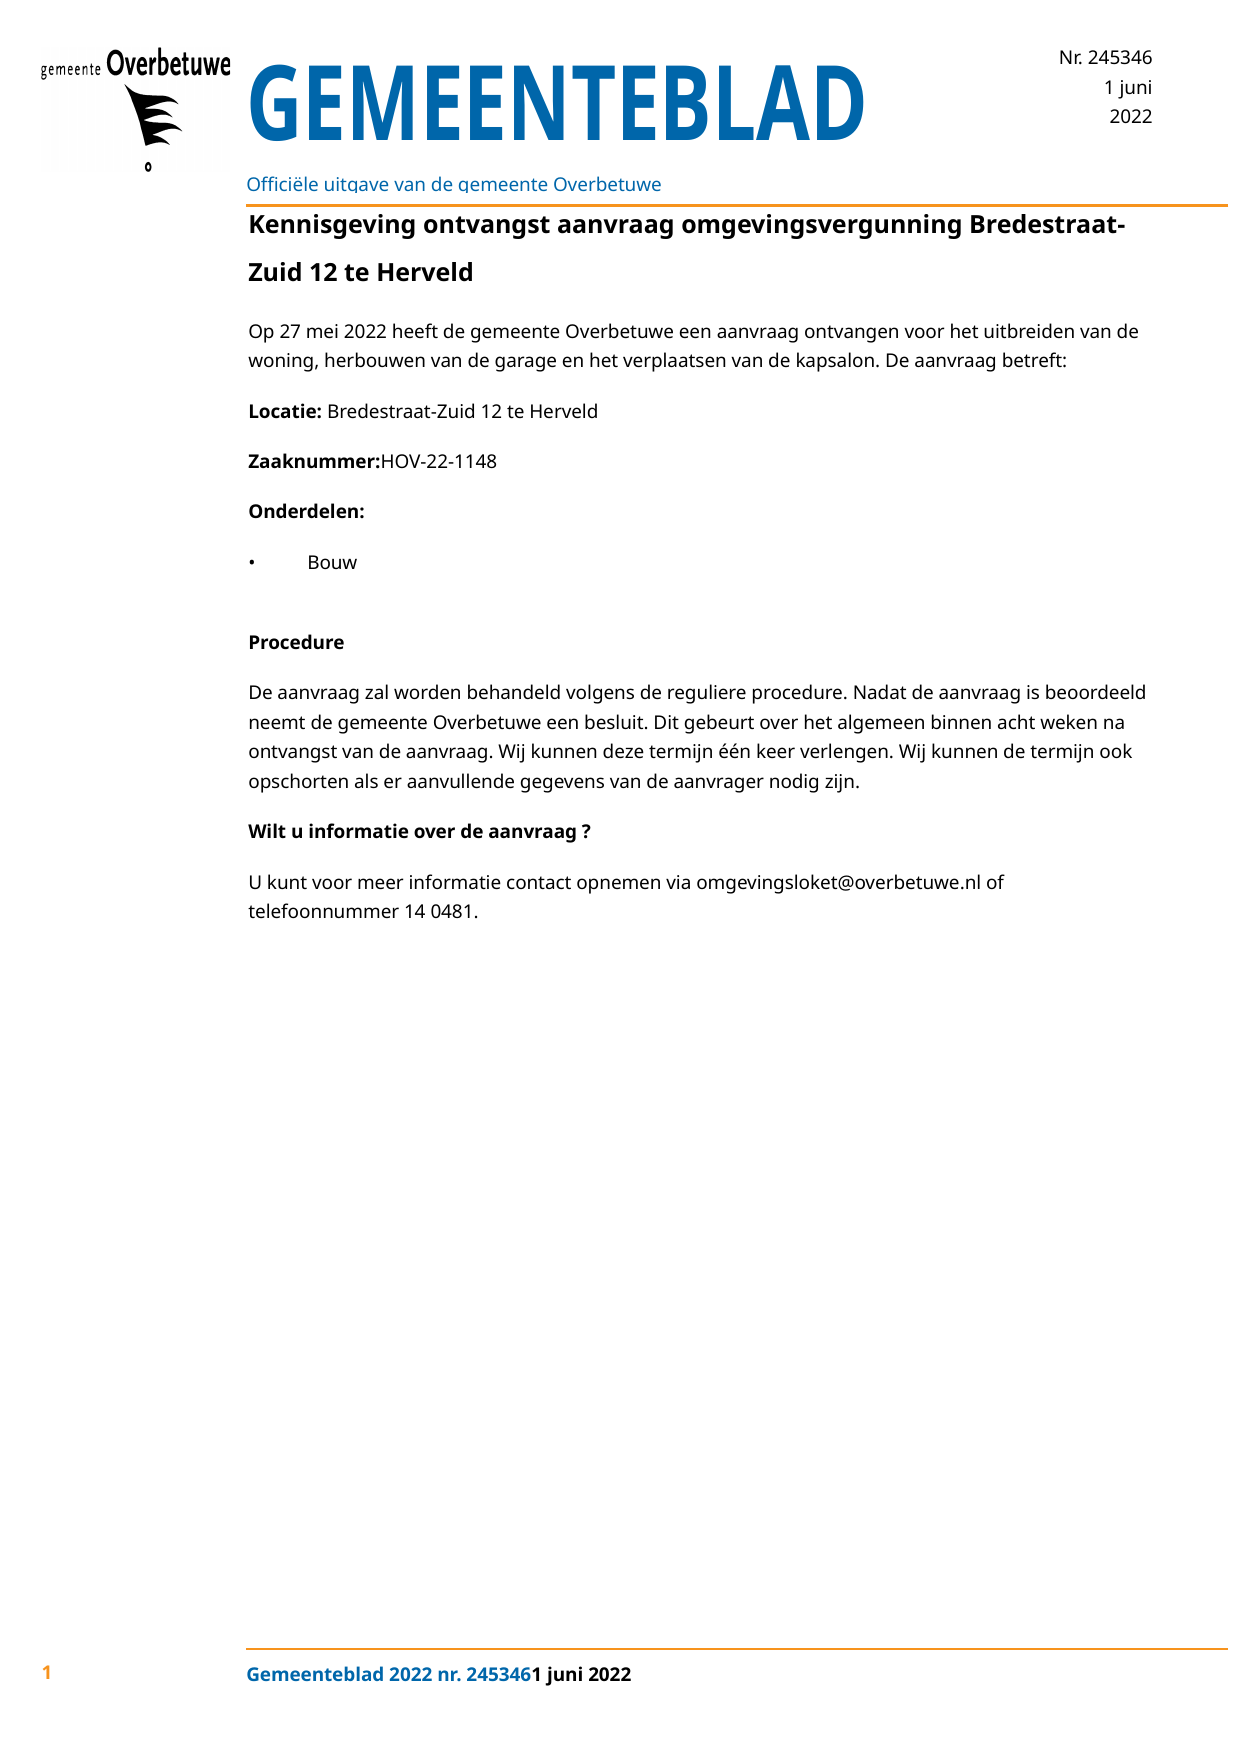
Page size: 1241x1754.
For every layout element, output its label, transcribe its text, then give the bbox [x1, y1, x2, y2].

text Zaaknummer:HOV-22-1148 [248, 448, 1152, 474]
text Procedure [248, 629, 1152, 655]
text Kennisgeving ontvangst aanvraag omgevingsvergunning Bredestraat-Zuid 12 te Herveld [248, 207, 1152, 288]
text U kunt voor meer informatie contact opnemen via omgevingsloket@overbetuwe.nl of telefoonnummer 14 0481. [248, 869, 1152, 924]
list Bouw [248, 549, 1152, 575]
picture [41, 47, 231, 172]
text Locatie: Bredestraat-Zuid 12 te Herveld [248, 398, 1152, 424]
text De aanvraag zal worden behandeld volgens de reguliere procedure. Nadat de aanvraag is beoordeeld neemt de gemeente Overbetuwe een besluit. Dit gebeurt over het algemeen binnen acht weken na ontvangst van de aanvraag. Wij kunnen deze termijn één keer verlengen. Wij kunnen de termijn ook opschorten als er aanvullende gegevens van de aanvrager nodig zijn. [248, 679, 1152, 794]
text Onderdelen: [248, 499, 1152, 524]
text Op 27 mei 2022 heeft de gemeente Overbetuwe een aanvraag ontvangen voor het uitbreiden van de woning, herbouwen van de garage en het verplaatsen van de kapsalon. De aanvraag betreft: [248, 318, 1152, 373]
text Wilt u informatie over de aanvraag ? [248, 819, 1152, 844]
